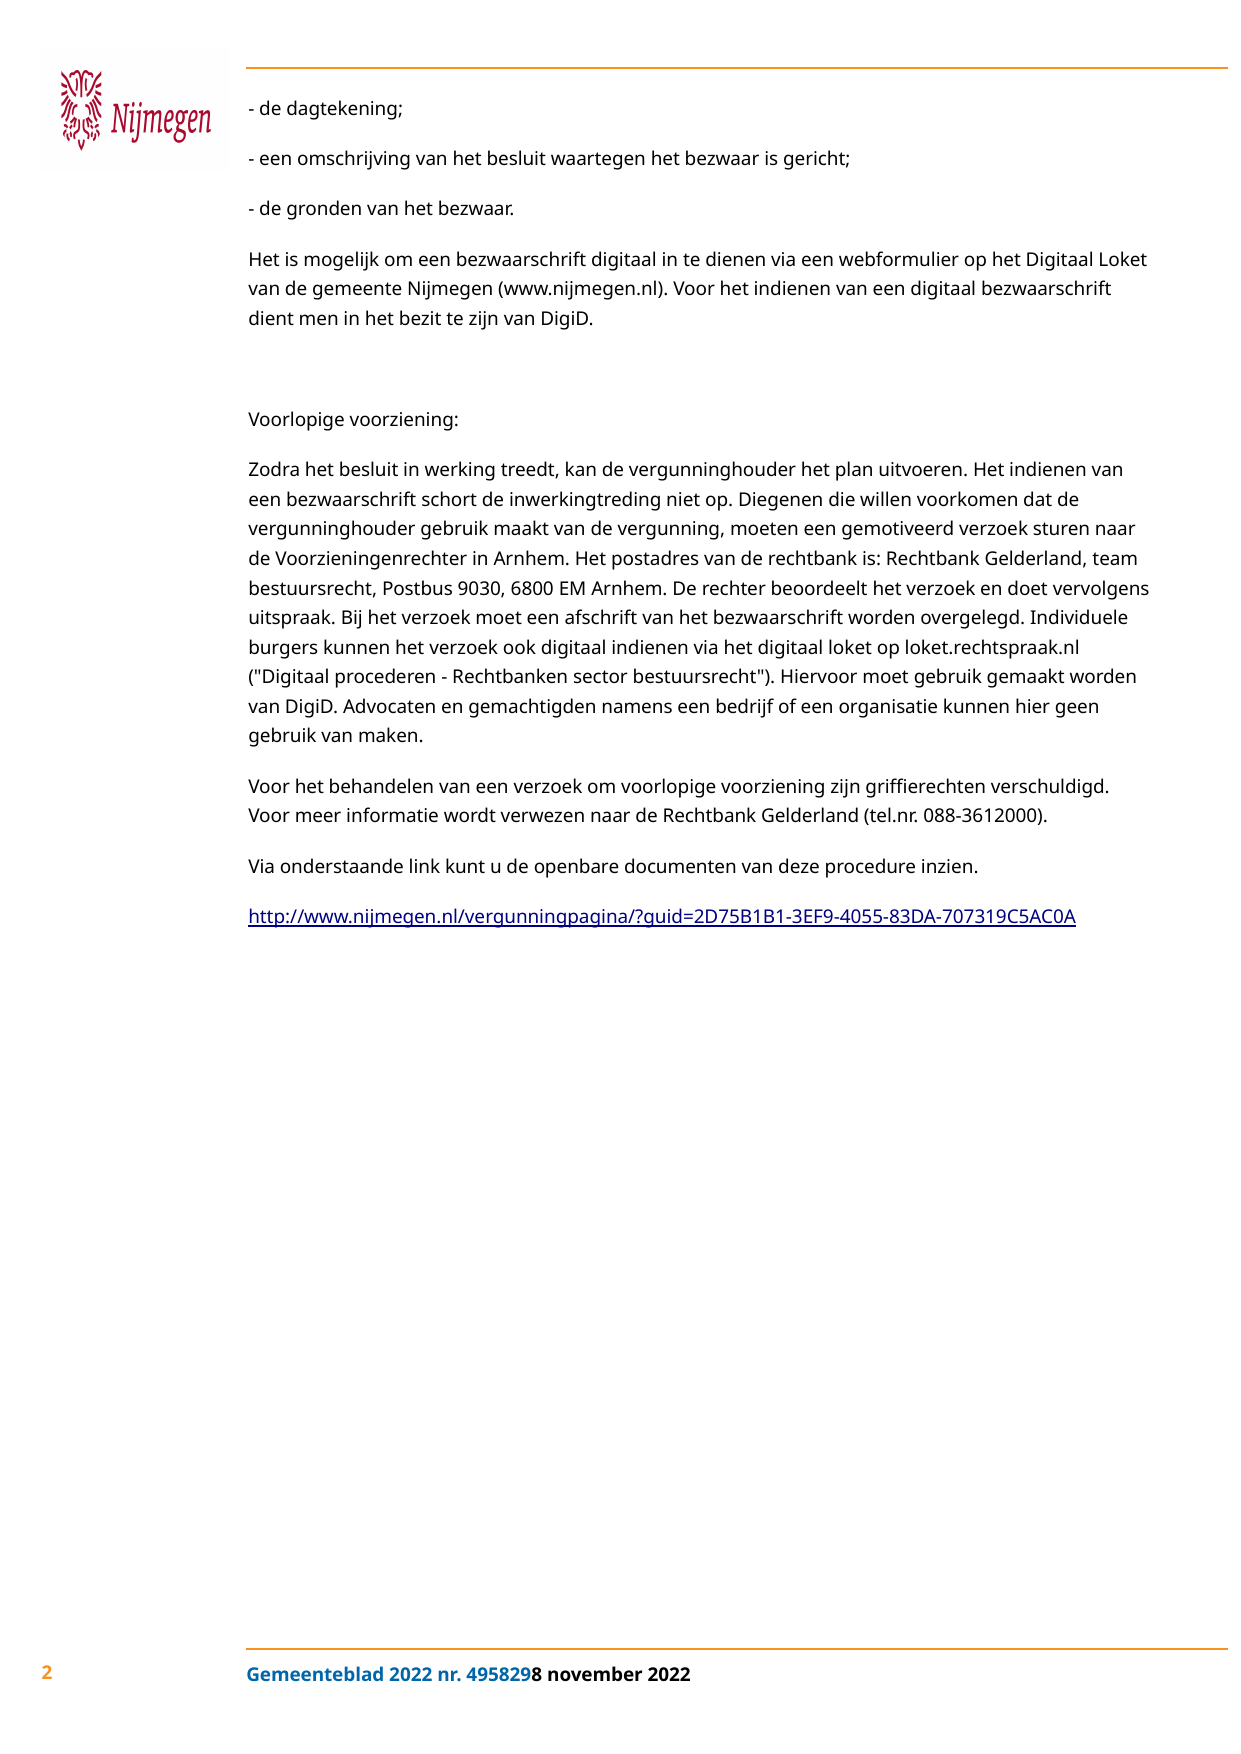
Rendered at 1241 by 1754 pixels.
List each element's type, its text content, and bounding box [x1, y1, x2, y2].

text Het is mogelijk om een bezwaarschrift digitaal in te dienen via een webformulier op het Digitaal Loket van de gemeente Nijmegen (www.nijmegen.nl). Voor het indienen van een digitaal bezwaarschrift dient men in het bezit te zijn van DigiD. [248, 246, 1152, 331]
text Voorlopige voorziening: [248, 406, 1152, 432]
text - de dagtekening; [248, 95, 1152, 121]
text Zodra het besluit in werking treedt, kan de vergunninghouder het plan uitvoeren. Het indienen van een bezwaarschrift schort de inwerkingtreding niet op. Diegenen die willen voorkomen dat de vergunninghouder gebruik maakt van de vergunning, moeten een gemotiveerd verzoek sturen naar de Voorzieningenrechter in Arnhem. Het postadres van de rechtbank is: Rechtbank Gelderland, team bestuursrecht, Postbus 9030, 6800 EM Arnhem. De rechter beoordeelt het verzoek en doet vervolgens uitspraak. Bij het verzoek moet een afschrift van het bezwaarschrift worden overgelegd. Individuele burgers kunnen het verzoek ook digitaal indienen via het digitaal loket op loket.rechtspraak.nl ("Digitaal procederen - Rechtbanken sector bestuursrecht"). Hiervoor moet gebruik gemaakt worden van DigiD. Advocaten en gemachtigden namens een bedrijf of een organisatie kunnen hier geen gebruik van maken. [248, 456, 1152, 748]
picture [41, 47, 231, 172]
text Via onderstaande link kunt u de openbare documenten van deze procedure inzien. [248, 853, 1152, 879]
text http://www.nijmegen.nl/vergunningpagina/?guid=2D75B1B1-3EF9-4055-83DA-707319C5AC0A [248, 903, 1152, 929]
text - de gronden van het bezwaar. [248, 196, 1152, 221]
text Voor het behandelen van een verzoek om voorlopige voorziening zijn griffierechten verschuldigd. Voor meer informatie wordt verwezen naar de Rechtbank Gelderland (tel.nr. 088-3612000). [248, 773, 1152, 828]
text - een omschrijving van het besluit waartegen het bezwaar is gericht; [248, 145, 1152, 171]
